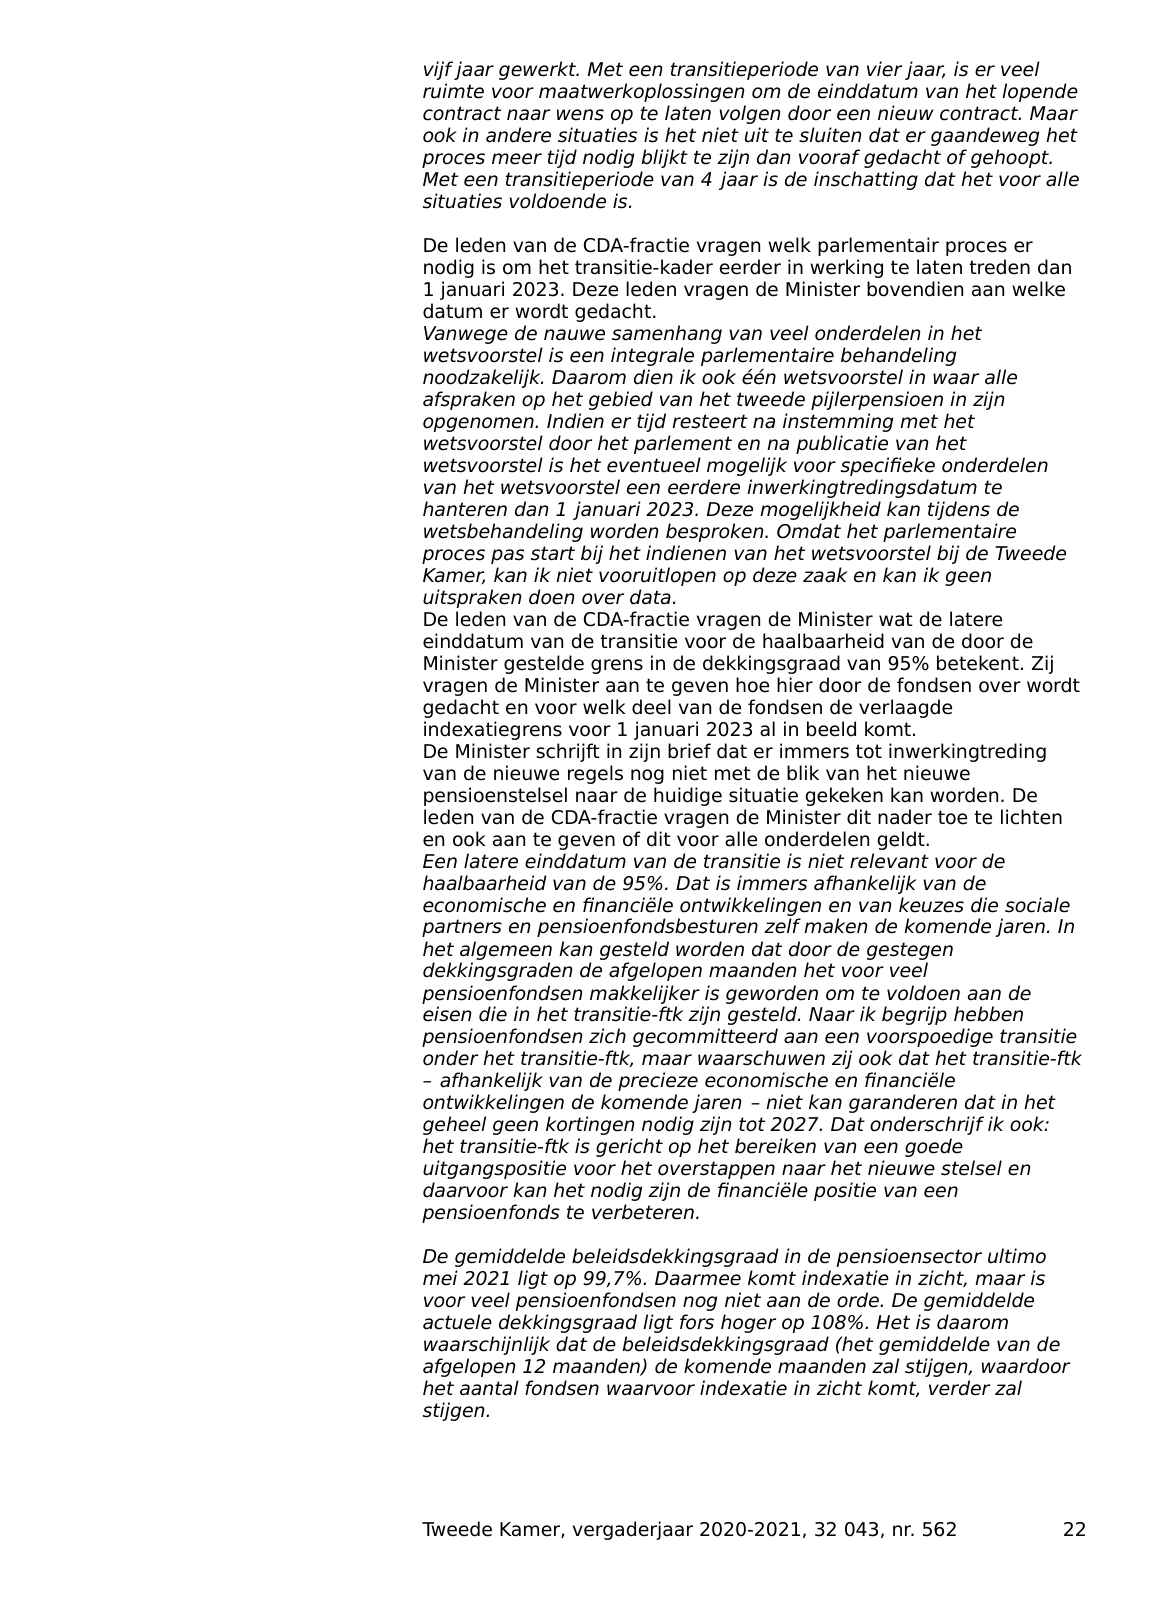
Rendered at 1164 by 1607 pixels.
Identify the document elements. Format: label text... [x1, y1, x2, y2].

text De Minister schrijft in zijn brief dat er immers tot inwerkingtreding van de nieuwe regels nog niet met de blik van het nieuwe pensioenstelsel naar de huidige situatie gekeken kan worden. De leden van de CDA-fractie vragen de Minister dit nader toe te lichten en ook aan te geven of dit voor alle onderdelen geldt. [422, 741, 1087, 851]
text De gemiddelde beleidsdekkingsgraad in de pensioensector ultimo mei 2021 ligt op 99,7%. Daarmee komt indexatie in zicht, maar is voor veel pensioenfondsen nog niet aan de orde. De gemiddelde actuele dekkingsgraad ligt fors hoger op 108%. Het is daarom waarschijnlijk dat de beleidsdekkingsgraad (het gemiddelde van de afgelopen 12 maanden) de komende maanden zal stijgen, waardoor het aantal fondsen waarvoor indexatie in zicht komt, verder zal stijgen. [422, 1246, 1087, 1422]
text De leden van de CDA-fractie vragen welk parlementair proces er nodig is om het transitie-kader eerder in werking te laten treden dan 1 januari 2023. Deze leden vragen de Minister bovendien aan welke datum er wordt gedacht. [422, 235, 1087, 323]
text Vanwege de nauwe samenhang van veel onderdelen in het wetsvoorstel is een integrale parlementaire behandeling noodzakelijk. Daarom dien ik ook één wetsvoorstel in waar alle afspraken op het gebied van het tweede pijlerpensioen in zijn opgenomen. Indien er tijd resteert na instemming met het wetsvoorstel door het parlement en na publicatie van het wetsvoorstel is het eventueel mogelijk voor specifieke onderdelen van het wetsvoorstel een eerdere inwerkingtredingsdatum te hanteren dan 1 januari 2023. Deze mogelijkheid kan tijdens de wetsbehandeling worden besproken. Omdat het parlementaire proces pas start bij het indienen van het wetsvoorstel bij de Tweede Kamer, kan ik niet vooruitlopen op deze zaak en kan ik geen uitspraken doen over data. [422, 323, 1087, 609]
text vijf jaar gewerkt. Met een transitieperiode van vier jaar, is er veel ruimte voor maatwerkoplossingen om de einddatum van het lopende contract naar wens op te laten volgen door een nieuw contract. Maar ook in andere situaties is het niet uit te sluiten dat er gaandeweg het proces meer tijd nodig blijkt te zijn dan vooraf gedacht of gehoopt. Met een transitieperiode van 4 jaar is de inschatting dat het voor alle situaties voldoende is. [422, 59, 1087, 213]
text Een latere einddatum van de transitie is niet relevant voor de haalbaarheid van de 95%. Dat is immers afhankelijk van de economische en financiële ontwikkelingen en van keuzes die sociale partners en pensioenfondsbesturen zelf maken de komende jaren. In het algemeen kan gesteld worden dat door de gestegen dekkingsgraden de afgelopen maanden het voor veel pensioenfondsen makkelijker is geworden om te voldoen aan de eisen die in het transitie-ftk zijn gesteld. Naar ik begrijp hebben pensioenfondsen zich gecommitteerd aan een voorspoedige transitie onder het transitie-ftk, maar waarschuwen zij ook dat het transitie-ftk – afhankelijk van de precieze economische en financiële ontwikkelingen de komende jaren – niet kan garanderen dat in het geheel geen kortingen nodig zijn tot 2027. Dat onderschrijf ik ook: het transitie-ftk is gericht op het bereiken van een goede uitgangspositie voor het overstappen naar het nieuwe stelsel en daarvoor kan het nodig zijn de financiële positie van een pensioenfonds te verbeteren. [422, 851, 1087, 1224]
text De leden van de CDA-fractie vragen de Minister wat de latere einddatum van de transitie voor de haalbaarheid van de door de Minister gestelde grens in de dekkingsgraad van 95% betekent. Zij vragen de Minister aan te geven hoe hier door de fondsen over wordt gedacht en voor welk deel van de fondsen de verlaagde indexatiegrens voor 1 januari 2023 al in beeld komt. [422, 609, 1087, 741]
